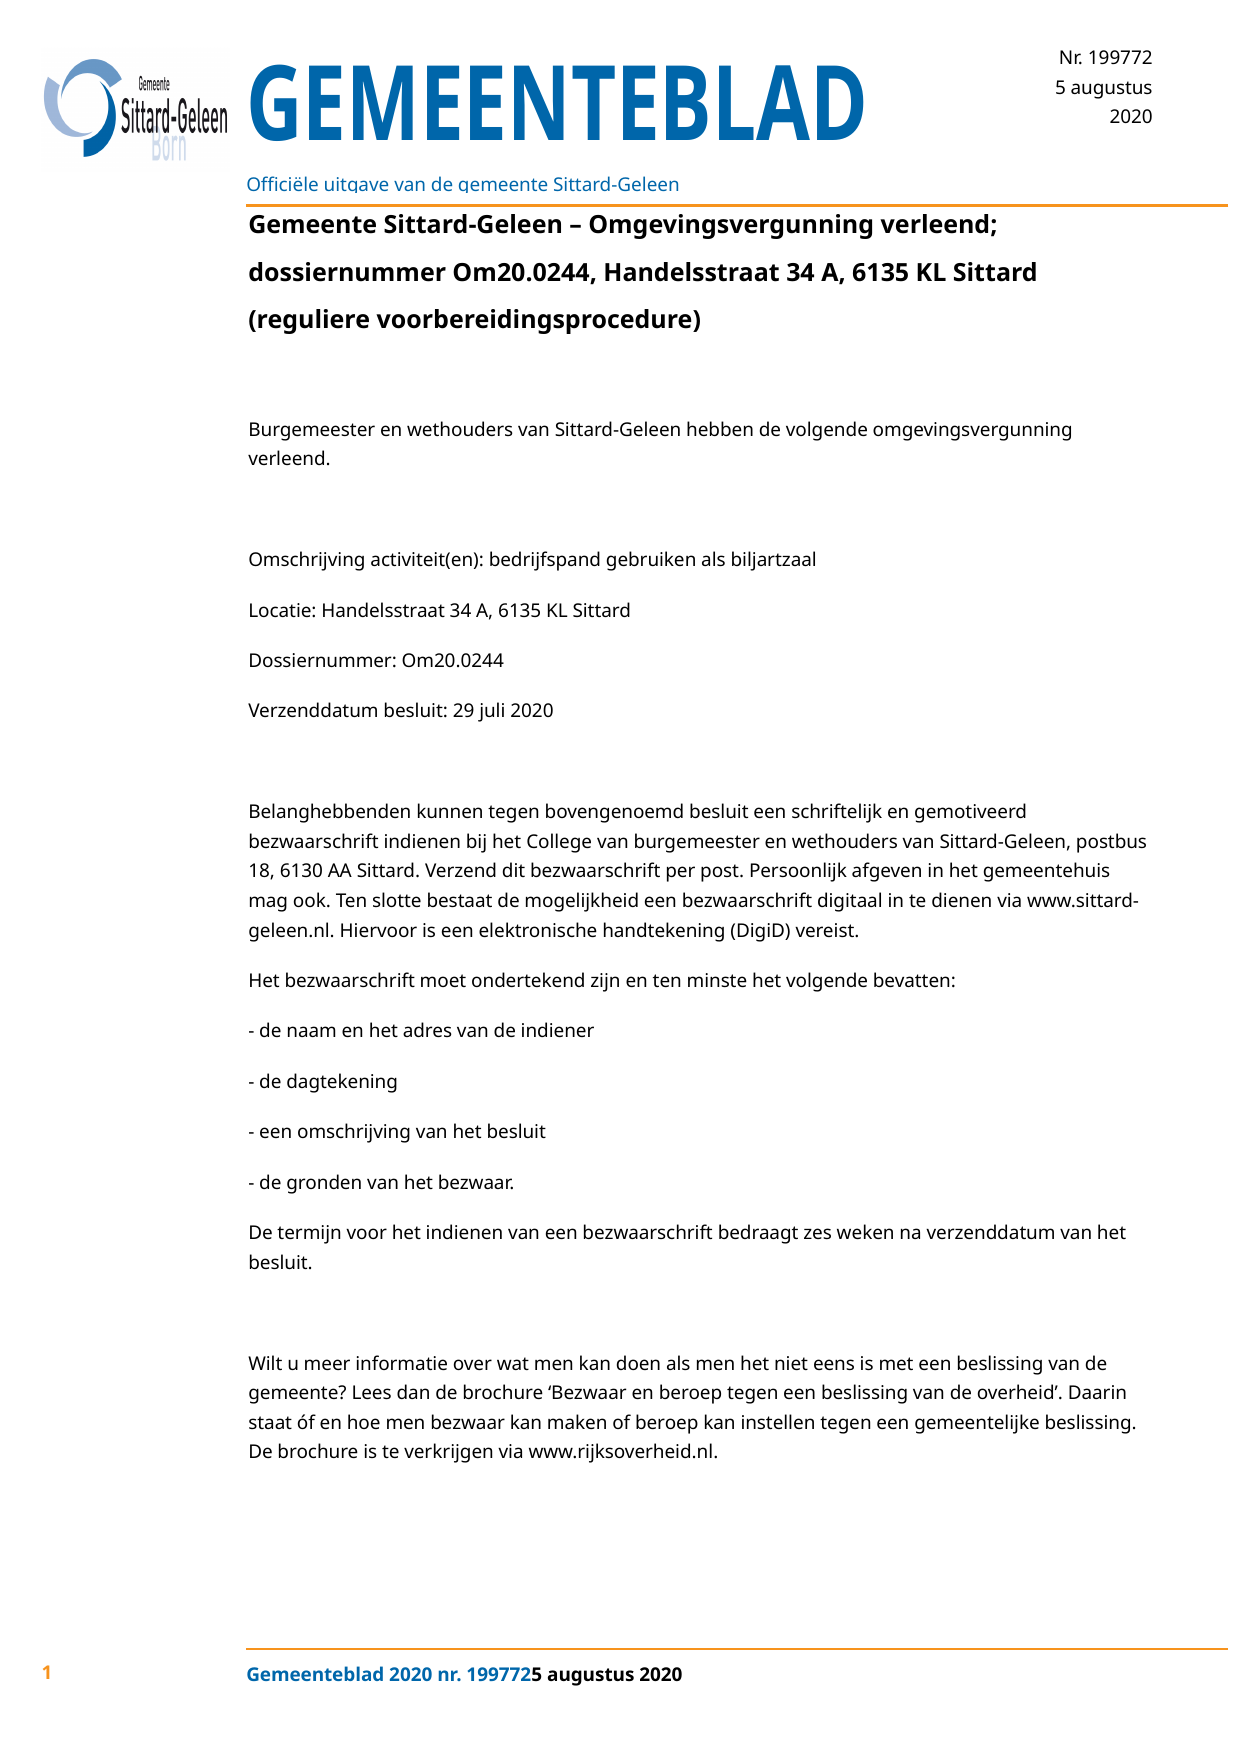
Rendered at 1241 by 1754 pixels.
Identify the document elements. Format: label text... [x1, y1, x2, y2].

text Wilt u meer informatie over wat men kan doen als men het niet eens is met een beslissing van de gemeente? Lees dan de brochure ‘Bezwaar en beroep tegen een beslissing van de overheid’. Daarin staat óf en hoe men bezwaar kan maken of beroep kan instellen tegen een gemeentelijke beslissing. De brochure is te verkrijgen via www.rijksoverheid.nl. [248, 1350, 1152, 1464]
text Locatie: Handelsstraat 34 A, 6135 KL Sittard [248, 597, 1152, 622]
text Burgemeester en wethouders van Sittard-Geleen hebben de volgende omgevingsvergunning verleend. [248, 416, 1152, 471]
picture [41, 47, 231, 172]
text - een omschrijving van het besluit [248, 1118, 1152, 1144]
text Omschrijving activiteit(en): bedrijfspand gebruiken als biljartzaal [248, 546, 1152, 572]
text Belanghebbenden kunnen tegen bovengenoemd besluit een schriftelijk en gemotiveerd bezwaarschrift indienen bij het College van burgemeester en wethouders van Sittard-Geleen, postbus 18, 6130 AA Sittard. Verzend dit bezwaarschrift per post. Persoonlijk afgeven in het gemeentehuis mag ook. Ten slotte bestaat de mogelijkheid een bezwaarschrift digitaal in te dienen via www.sittard-geleen.nl. Hiervoor is een elektronische handtekening (DigiD) vereist. [248, 798, 1152, 942]
text De termijn voor het indienen van een bezwaarschrift bedraagt zes weken na verzenddatum van het besluit. [248, 1219, 1152, 1274]
text Dossiernummer: Om20.0244 [248, 647, 1152, 673]
text Verzenddatum besluit: 29 juli 2020 [248, 698, 1152, 723]
text Het bezwaarschrift moet ondertekend zijn en ten minste het volgende bevatten: [248, 967, 1152, 993]
text - de gronden van het bezwaar. [248, 1169, 1152, 1194]
text - de naam en het adres van de indiener [248, 1018, 1152, 1043]
text Gemeente Sittard-Geleen – Omgevingsvergunning verleend; dossiernummer Om20.0244, Handelsstraat 34 A, 6135 KL Sittard (reguliere voorbereidingsprocedure) [248, 207, 1152, 336]
text - de dagtekening [248, 1068, 1152, 1094]
